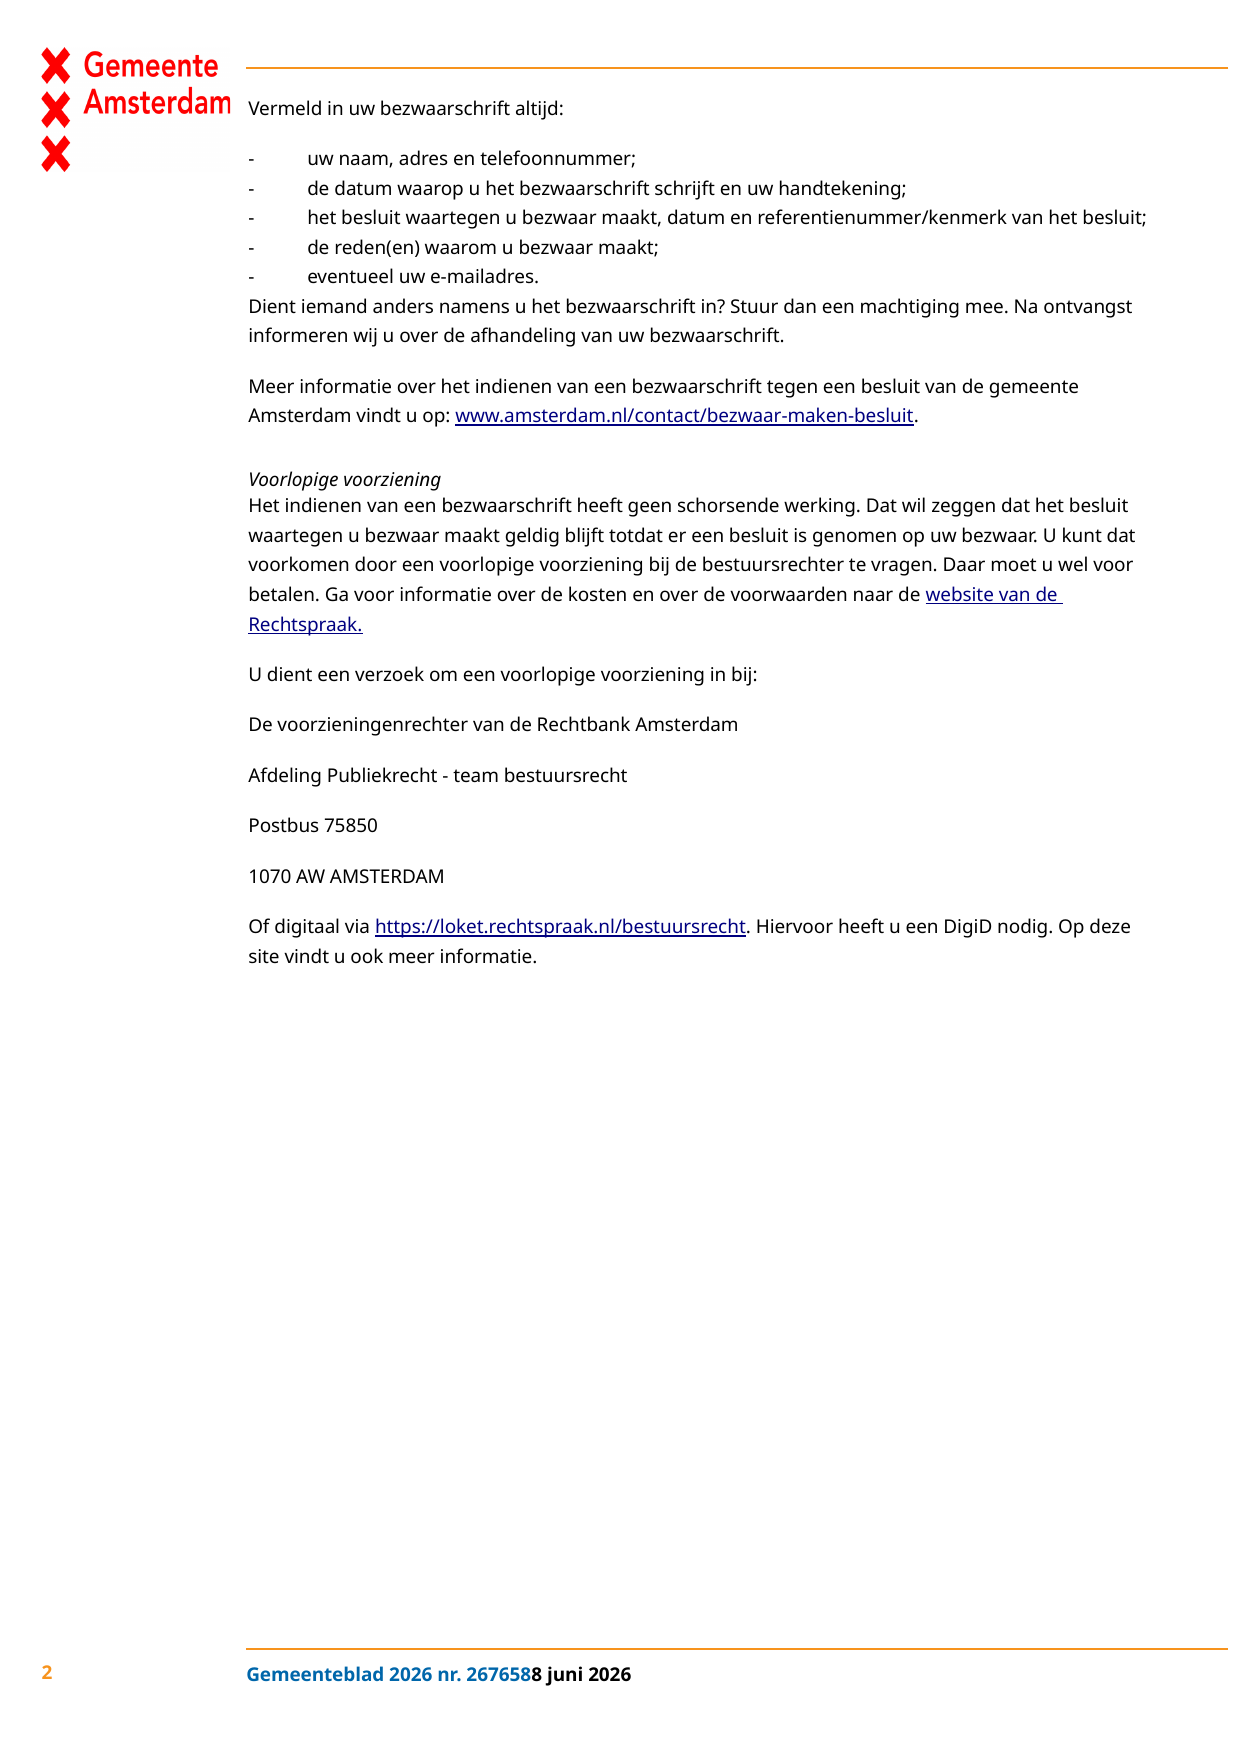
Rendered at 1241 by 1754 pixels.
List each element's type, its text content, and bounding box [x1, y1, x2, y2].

text Het indienen van een bezwaarschrift heeft geen schorsende werking. Dat wil zeggen dat het besluit waartegen u bezwaar maakt geldig blijft totdat er een besluit is genomen op uw bezwaar. U kunt dat voorkomen door een voorlopige voorziening bij de bestuursrechter te vragen. Daar moet u wel voor betalen. Ga voor informatie over de kosten en over de voorwaarden naar de website van de Rechtspraak. [248, 492, 1152, 636]
text Afdeling Publiekrecht - team bestuursrecht [248, 762, 1152, 788]
text Voorlopige voorziening [248, 467, 1152, 492]
text U dient een verzoek om een voorlopige voorziening in bij: [248, 661, 1152, 687]
text 1070 AW AMSTERDAM [248, 863, 1152, 888]
list uw naam, adres en telefoonnummer; [248, 145, 1152, 171]
text Postbus 75850 [248, 812, 1152, 838]
text Of digitaal via https://loket.rechtspraak.nl/bestuursrecht. Hiervoor heeft u een DigiD nodig. Op deze site vindt u ook meer informatie. [248, 913, 1152, 968]
list de datum waarop u het bezwaarschrift schrijft en uw handtekening; [248, 175, 1152, 201]
list het besluit waartegen u bezwaar maakt, datum en referentienummer/kenmerk van het besluit; [248, 204, 1152, 230]
text Vermeld in uw bezwaarschrift altijd: [248, 95, 1152, 121]
text Meer informatie over het indienen van een bezwaarschrift tegen een besluit van de gemeente Amsterdam vindt u op: www.amsterdam.nl/contact/bezwaar-maken-besluit. [248, 373, 1152, 428]
text Dient iemand anders namens u het bezwaarschrift in? Stuur dan een machtiging mee. Na ontvangst informeren wij u over de afhandeling van uw bezwaarschrift. [248, 293, 1152, 348]
text De voorzieningenrechter van de Rechtbank Amsterdam [248, 712, 1152, 737]
picture [41, 47, 231, 172]
list eventueel uw e-mailadres. [248, 263, 1152, 289]
list de reden(en) waarom u bezwaar maakt; [248, 234, 1152, 260]
